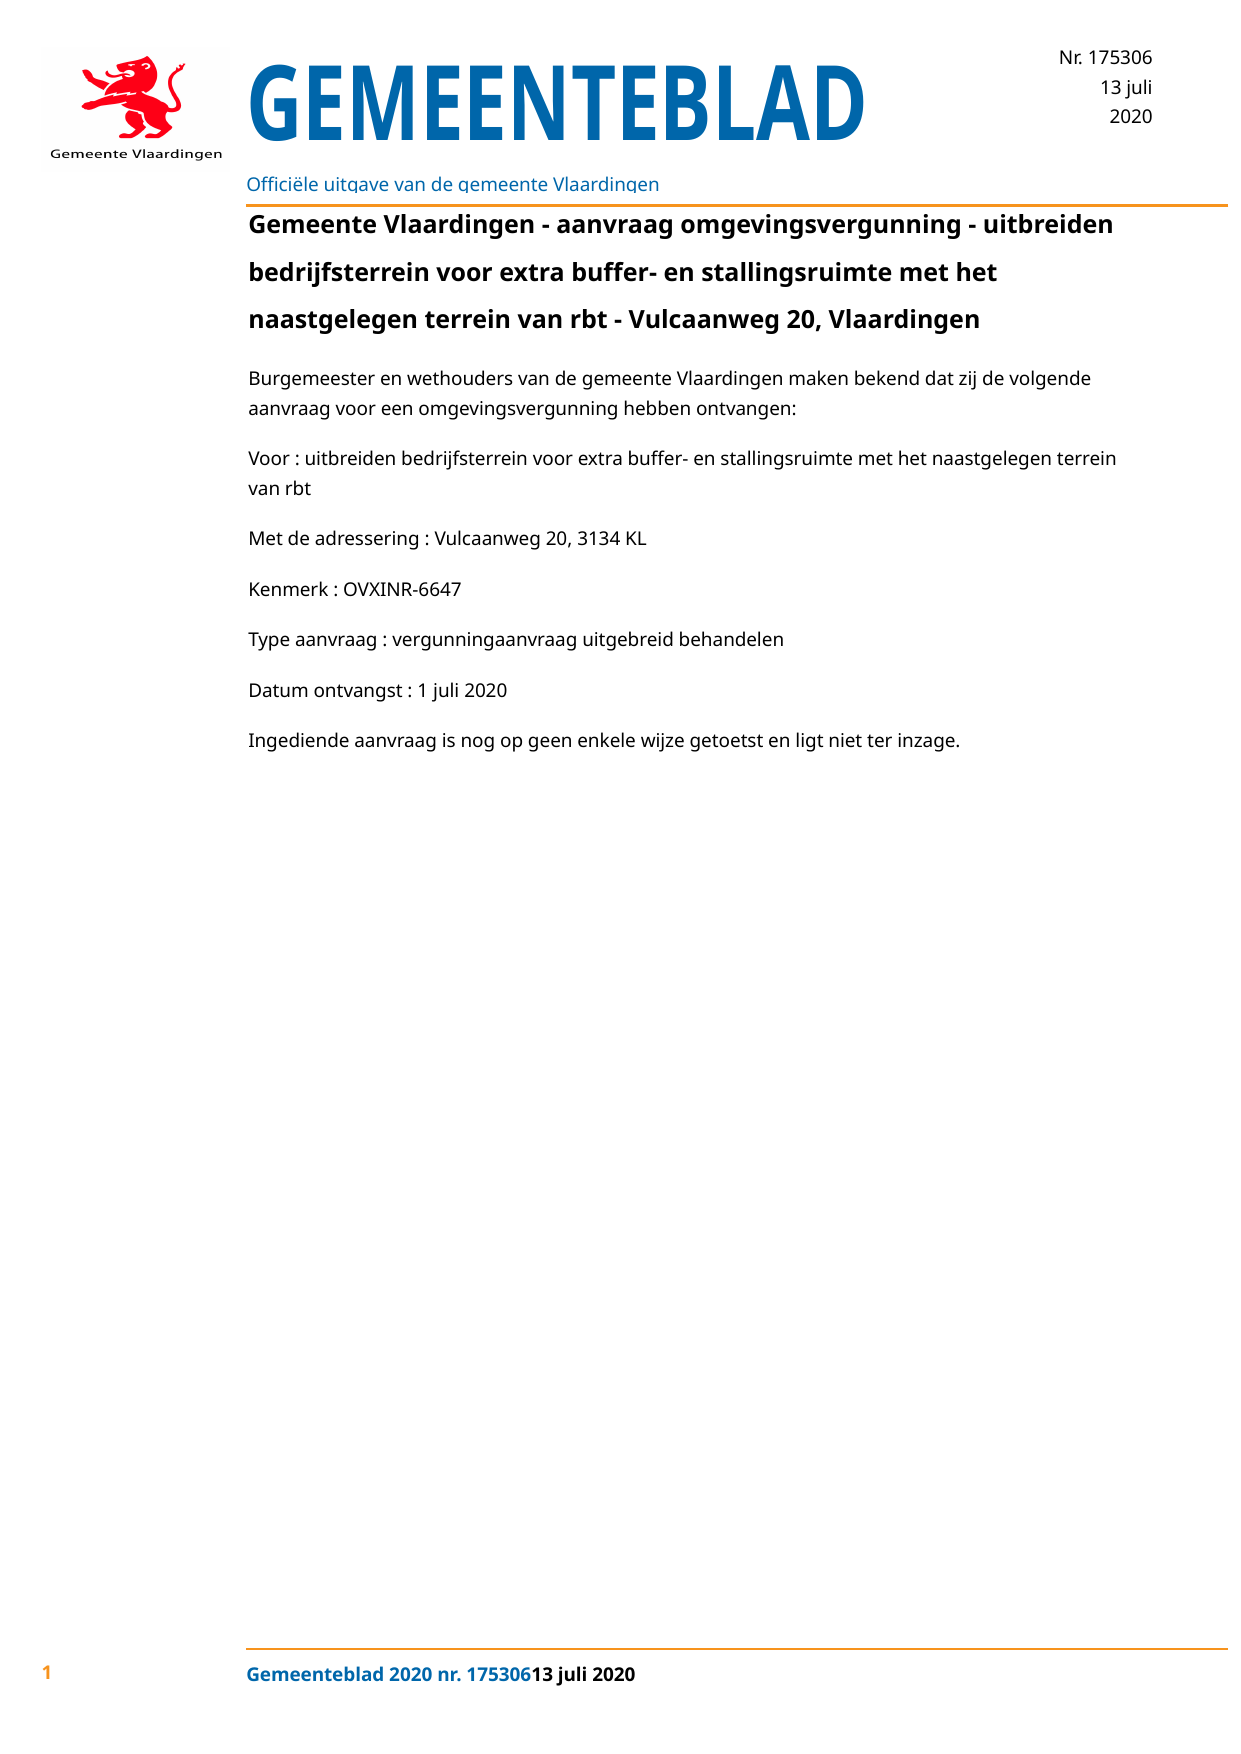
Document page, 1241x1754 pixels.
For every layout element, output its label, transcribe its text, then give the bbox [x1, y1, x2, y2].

text Kenmerk : OVXINR-6647 [248, 576, 1152, 602]
text Voor : uitbreiden bedrijfsterrein voor extra buffer- en stallingsruimte met het naastgelegen terrein van rbt [248, 446, 1152, 501]
text Gemeente Vlaardingen - aanvraag omgevingsvergunning - uitbreiden bedrijfsterrein voor extra buffer- en stallingsruimte met het naastgelegen terrein van rbt - Vulcaanweg 20, Vlaardingen [248, 207, 1152, 336]
text Met de adressering : Vulcaanweg 20, 3134 KL [248, 526, 1152, 551]
text Datum ontvangst : 1 juli 2020 [248, 677, 1152, 702]
picture [41, 47, 231, 172]
text Type aanvraag : vergunningaanvraag uitgebreid behandelen [248, 626, 1152, 652]
text Ingediende aanvraag is nog op geen enkele wijze getoetst en ligt niet ter inzage. [248, 727, 1152, 753]
text Burgemeester en wethouders van de gemeente Vlaardingen maken bekend dat zij de volgende aanvraag voor een omgevingsvergunning hebben ontvangen: [248, 366, 1152, 421]
